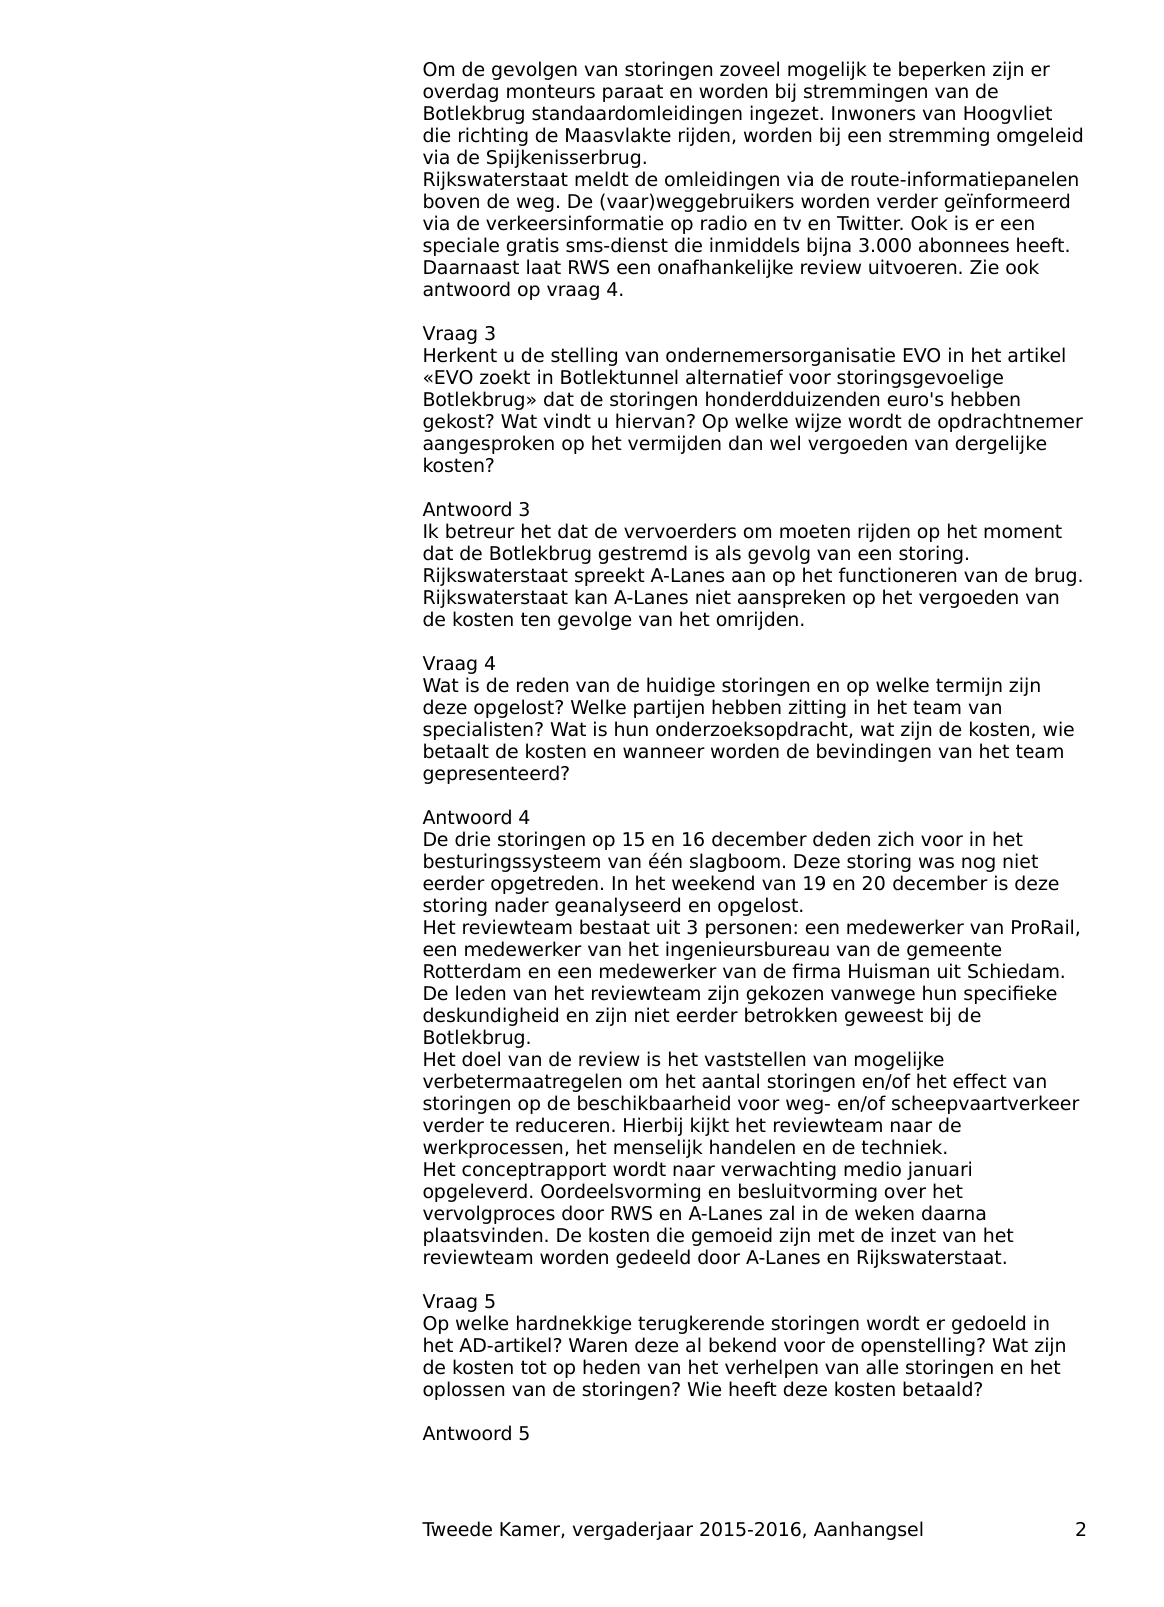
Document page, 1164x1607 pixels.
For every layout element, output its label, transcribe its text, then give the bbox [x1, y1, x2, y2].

text Ik betreur het dat de vervoerders om moeten rijden op het moment dat de Botlekbrug gestremd is als gevolg van een storing. Rijkswaterstaat spreekt A-Lanes aan op het functioneren van de brug. Rijkswaterstaat kan A-Lanes niet aanspreken op het vergoeden van de kosten ten gevolge van het omrijden. [422, 521, 1087, 631]
text Om de gevolgen van storingen zoveel mogelijk te beperken zijn er overdag monteurs paraat en worden bij stremmingen van de Botlekbrug standaardomleidingen ingezet. Inwoners van Hoogvliet die richting de Maasvlakte rijden, worden bij een stremming omgeleid via de Spijkenisserbrug. [422, 59, 1087, 169]
text Antwoord 5 [422, 1423, 1087, 1445]
text Het reviewteam bestaat uit 3 personen: een medewerker van ProRail, een medewerker van het ingenieursbureau van de gemeente Rotterdam en een medewerker van de firma Huisman uit Schiedam. De leden van het reviewteam zijn gekozen vanwege hun specifieke deskundigheid en zijn niet eerder betrokken geweest bij de Botlekbrug. [422, 917, 1087, 1049]
text Op welke hardnekkige terugkerende storingen wordt er gedoeld in het AD-artikel? Waren deze al bekend voor de openstelling? Wat zijn de kosten tot op heden van het verhelpen van alle storingen en het oplossen van de storingen? Wie heeft deze kosten betaald? [422, 1313, 1087, 1401]
text Daarnaast laat RWS een onafhankelijke review uitvoeren. Zie ook antwoord op vraag 4. [422, 257, 1087, 301]
text Antwoord 4 [422, 807, 1087, 829]
text Rijkswaterstaat meldt de omleidingen via de route-informatiepanelen boven de weg. De (vaar)weggebruikers worden verder geïnformeerd via de verkeersinformatie op radio en tv en Twitter. Ook is er een speciale gratis sms-dienst die inmiddels bijna 3.000 abonnees heeft. [422, 169, 1087, 257]
text Het conceptrapport wordt naar verwachting medio januari opgeleverd. Oordeelsvorming en besluitvorming over het vervolgproces door RWS en A-Lanes zal in de weken daarna plaatsvinden. De kosten die gemoeid zijn met de inzet van het reviewteam worden gedeeld door A-Lanes en Rijkswaterstaat. [422, 1159, 1087, 1269]
text Het doel van de review is het vaststellen van mogelijke verbetermaatregelen om het aantal storingen en/of het effect van storingen op de beschikbaarheid voor weg- en/of scheepvaartverkeer verder te reduceren. Hierbij kijkt het reviewteam naar de werkprocessen, het menselijk handelen en de techniek. [422, 1049, 1087, 1159]
text Herkent u de stelling van ondernemersorganisatie EVO in het artikel «EVO zoekt in Botlektunnel alternatief voor storingsgevoelige Botlekbrug» dat de storingen honderdduizenden euro's hebben gekost? Wat vindt u hiervan? Op welke wijze wordt de opdrachtnemer aangesproken op het vermijden dan wel vergoeden van dergelijke kosten? [422, 345, 1087, 477]
text De drie storingen op 15 en 16 december deden zich voor in het besturingssysteem van één slagboom. Deze storing was nog niet eerder opgetreden. In het weekend van 19 en 20 december is deze storing nader geanalyseerd en opgelost. [422, 829, 1087, 917]
text Vraag 3 [422, 323, 1087, 345]
text Wat is de reden van de huidige storingen en op welke termijn zijn deze opgelost? Welke partijen hebben zitting in het team van specialisten? Wat is hun onderzoeksopdracht, wat zijn de kosten, wie betaalt de kosten en wanneer worden de bevindingen van het team gepresenteerd? [422, 675, 1087, 785]
text Antwoord 3 [422, 499, 1087, 521]
text Vraag 4 [422, 653, 1087, 675]
text Vraag 5 [422, 1291, 1087, 1313]
